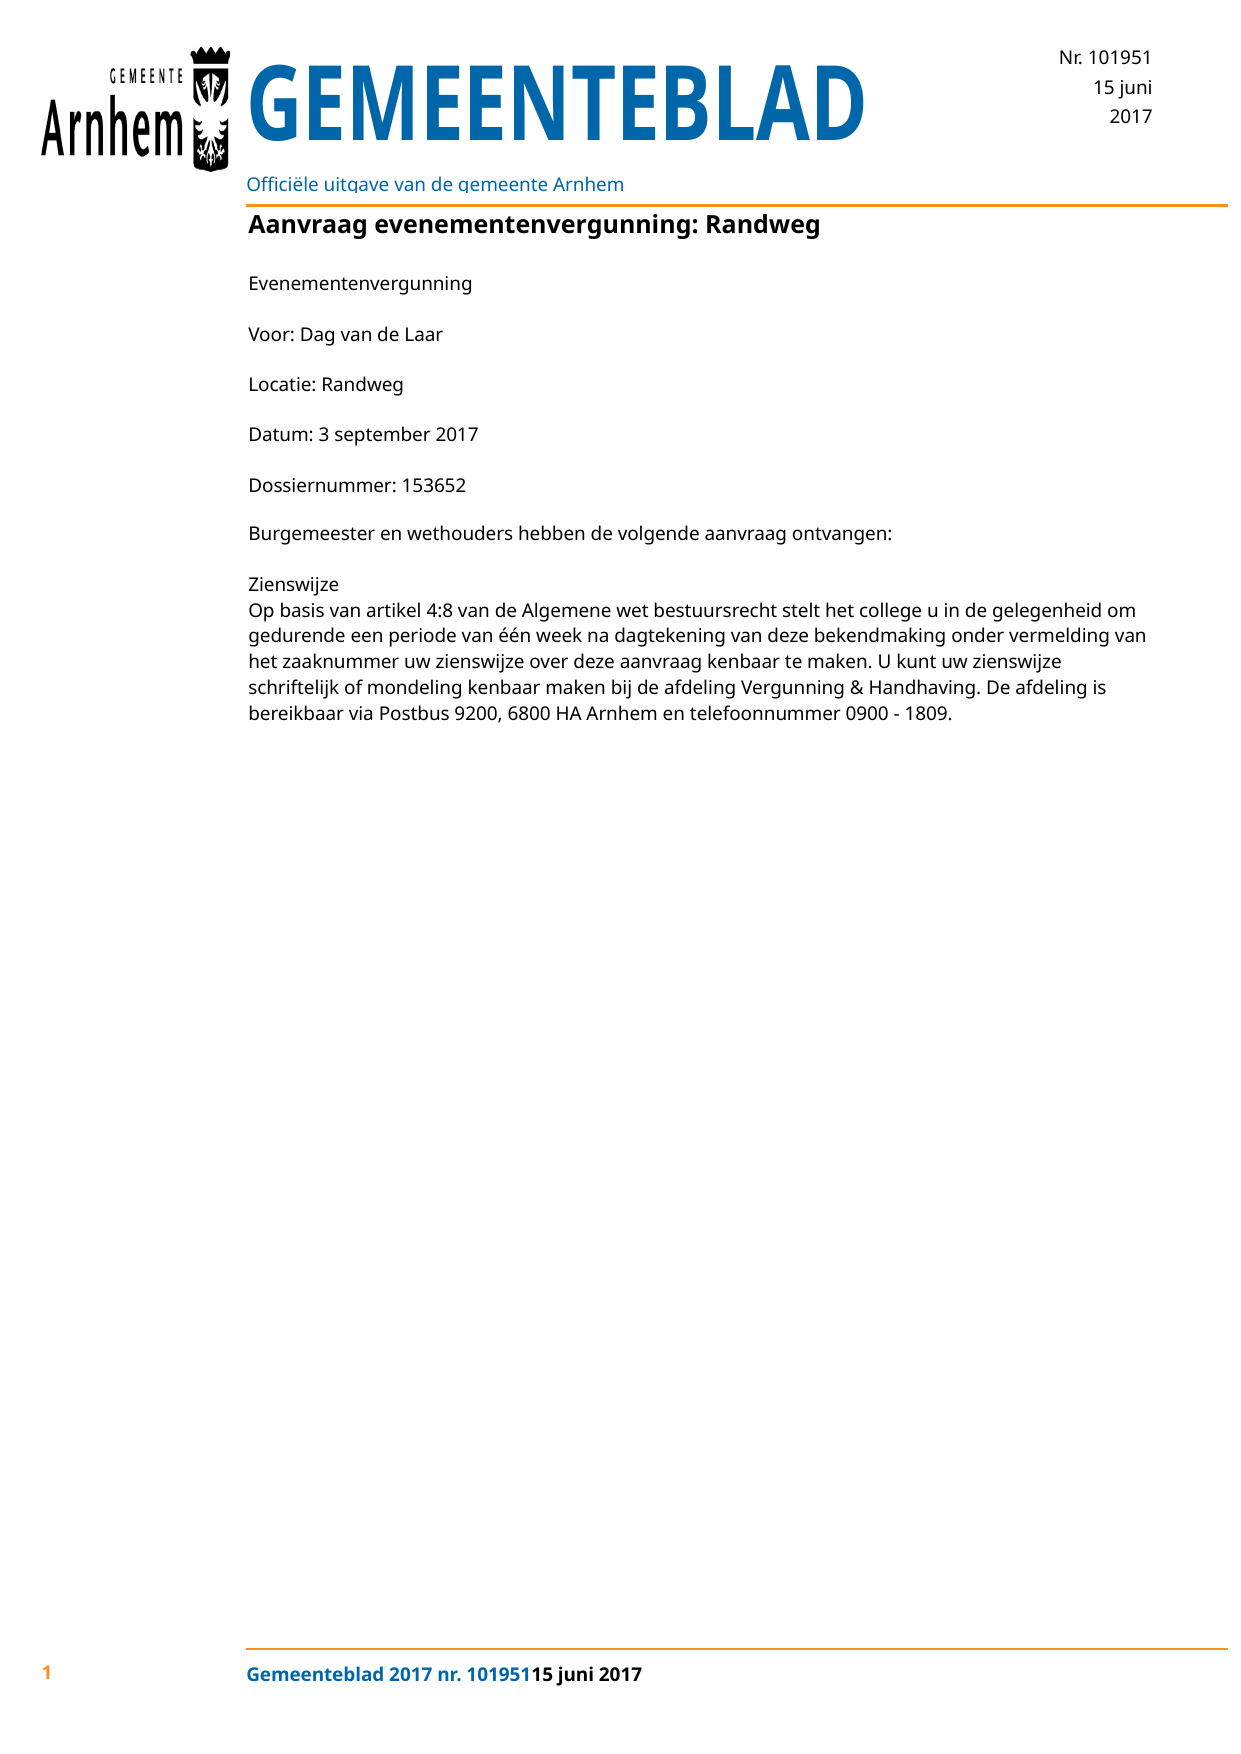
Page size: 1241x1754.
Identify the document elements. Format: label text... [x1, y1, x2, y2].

text Evenementenvergunning [248, 270, 1152, 296]
text Burgemeester en wethouders hebben de volgende aanvraag ontvangen: [248, 520, 1152, 546]
text Dossiernummer: 153652 [248, 472, 1152, 498]
text Zienswijze [248, 571, 1152, 597]
text Datum: 3 september 2017 [248, 422, 1152, 447]
text Aanvraag evenementenvergunning: Randweg [248, 207, 1152, 241]
text Locatie: Randweg [248, 371, 1152, 397]
text Op basis van artikel 4:8 van de Algemene wet bestuursrecht stelt het college u in de gelegenheid om gedurende een periode van één week na dagtekening van deze bekendmaking onder vermelding van het zaaknummer uw zienswijze over deze aanvraag kenbaar te maken. U kunt uw zienswijze schriftelijk of mondeling kenbaar maken bij de afdeling Vergunning & Handhaving. De afdeling is bereikbaar via Postbus 9200, 6800 HA Arnhem en telefoonnummer 0900 - 1809. [248, 597, 1152, 726]
text Voor: Dag van de Laar [248, 321, 1152, 346]
picture [41, 47, 231, 172]
